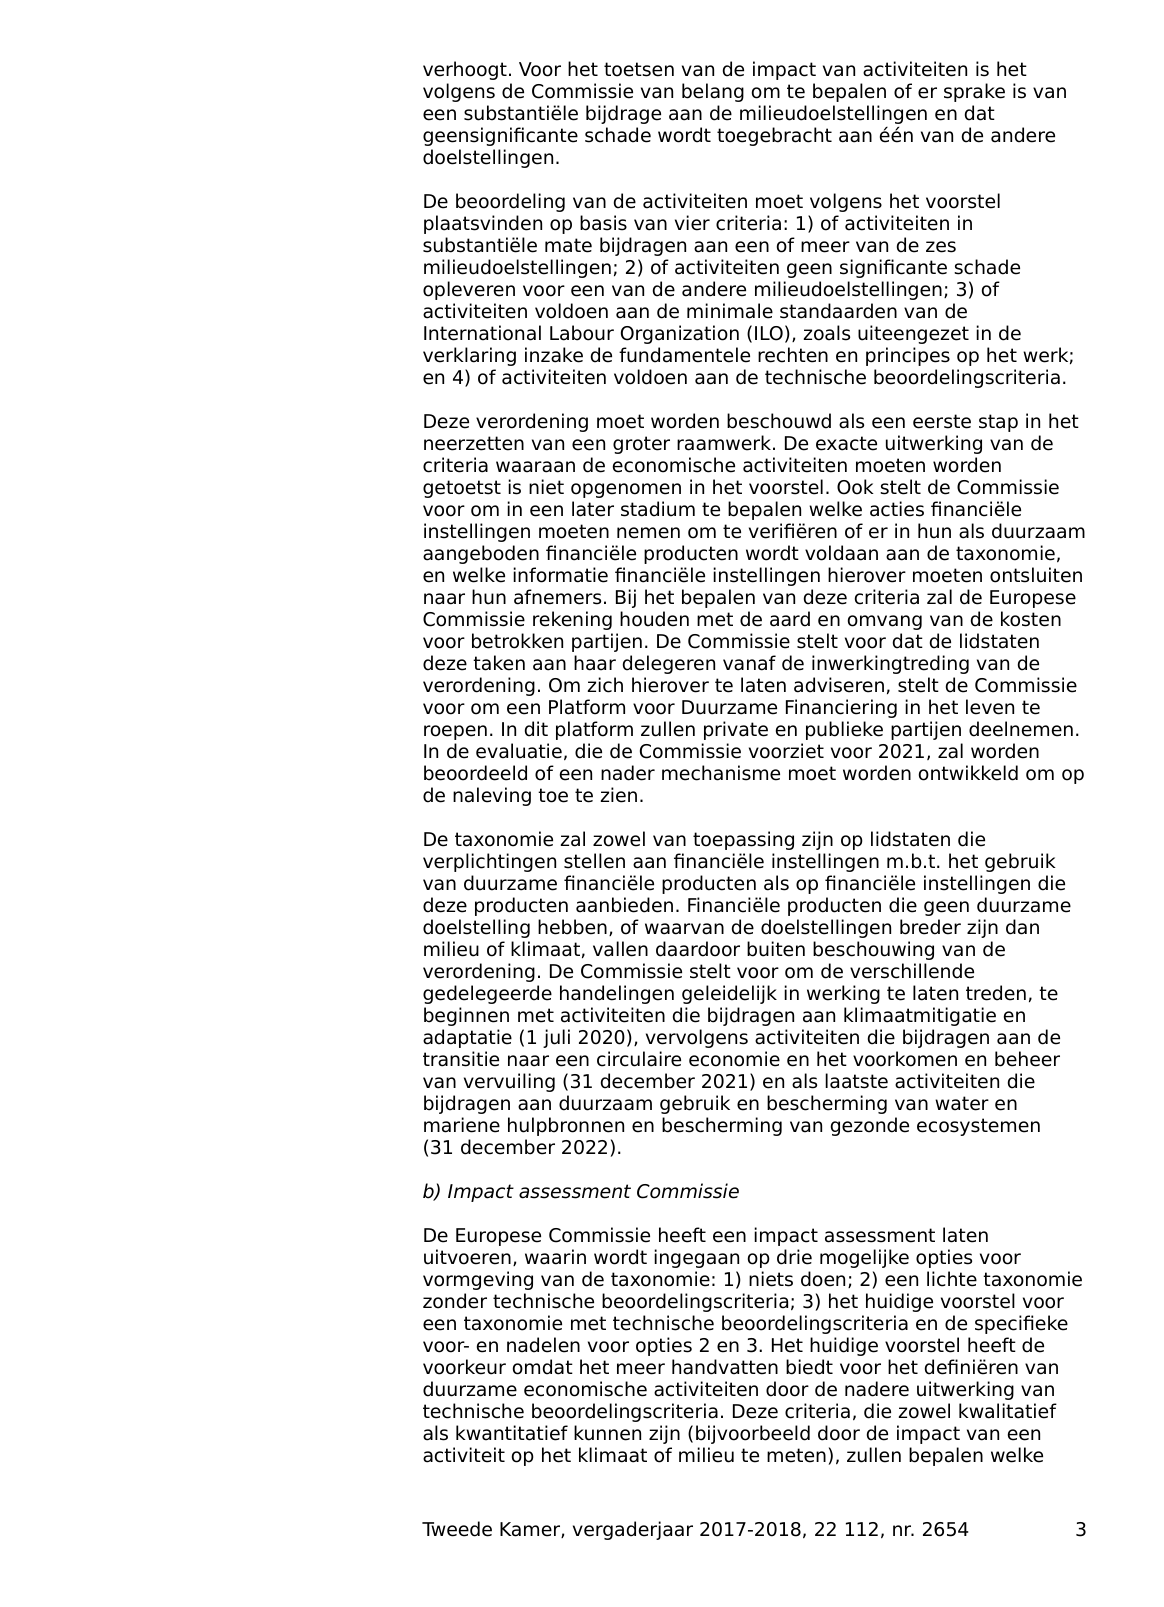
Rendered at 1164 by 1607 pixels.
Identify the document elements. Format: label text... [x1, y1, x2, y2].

text De taxonomie zal zowel van toepassing zijn op lidstaten die verplichtingen stellen aan financiële instellingen m.b.t. het gebruik van duurzame financiële producten als op financiële instellingen die deze producten aanbieden. Financiële producten die geen duurzame doelstelling hebben, of waarvan de doelstellingen breder zijn dan milieu of klimaat, vallen daardoor buiten beschouwing van de verordening. De Commissie stelt voor om de verschillende gedelegeerde handelingen geleidelijk in werking te laten treden, te beginnen met activiteiten die bijdragen aan klimaatmitigatie en adaptatie (1 juli 2020), vervolgens activiteiten die bijdragen aan de transitie naar een circulaire economie en het voorkomen en beheer van vervuiling (31 december 2021) en als laatste activiteiten die bijdragen aan duurzaam gebruik en bescherming van water en mariene hulpbronnen en bescherming van gezonde ecosystemen (31 december 2022). [422, 829, 1087, 1159]
subtitle b) Impact assessment Commissie [422, 1181, 1087, 1203]
text Deze verordening moet worden beschouwd als een eerste stap in het neerzetten van een groter raamwerk. De exacte uitwerking van de criteria waaraan de economische activiteiten moeten worden getoetst is niet opgenomen in het voorstel. Ook stelt de Commissie voor om in een later stadium te bepalen welke acties financiële instellingen moeten nemen om te verifiëren of er in hun als duurzaam aangeboden financiële producten wordt voldaan aan de taxonomie, en welke informatie financiële instellingen hierover moeten ontsluiten naar hun afnemers. Bij het bepalen van deze criteria zal de Europese Commissie rekening houden met de aard en omvang van de kosten voor betrokken partijen. De Commissie stelt voor dat de lidstaten deze taken aan haar delegeren vanaf de inwerkingtreding van de verordening. Om zich hierover te laten adviseren, stelt de Commissie voor om een Platform voor Duurzame Financiering in het leven te roepen. In dit platform zullen private en publieke partijen deelnemen. In de evaluatie, die de Commissie voorziet voor 2021, zal worden beoordeeld of een nader mechanisme moet worden ontwikkeld om op de naleving toe te zien. [422, 411, 1087, 807]
text De beoordeling van de activiteiten moet volgens het voorstel plaatsvinden op basis van vier criteria: 1) of activiteiten in substantiële mate bijdragen aan een of meer van de zes milieudoelstellingen; 2) of activiteiten geen significante schade opleveren voor een van de andere milieudoelstellingen; 3) of activiteiten voldoen aan de minimale standaarden van de International Labour Organization (ILO), zoals uiteengezet in de verklaring inzake de fundamentele rechten en principes op het werk; en 4) of activiteiten voldoen aan de technische beoordelingscriteria. [422, 191, 1087, 389]
text verhoogt. Voor het toetsen van de impact van activiteiten is het volgens de Commissie van belang om te bepalen of er sprake is van een substantiële bijdrage aan de milieudoelstellingen en dat geensignificante schade wordt toegebracht aan één van de andere doelstellingen. [422, 59, 1087, 169]
text De Europese Commissie heeft een impact assessment laten uitvoeren, waarin wordt ingegaan op drie mogelijke opties voor vormgeving van de taxonomie: 1) niets doen; 2) een lichte taxonomie zonder technische beoordelingscriteria; 3) het huidige voorstel voor een taxonomie met technische beoordelingscriteria en de specifieke voor- en nadelen voor opties 2 en 3. Het huidige voorstel heeft de voorkeur omdat het meer handvatten biedt voor het definiëren van duurzame economische activiteiten door de nadere uitwerking van technische beoordelingscriteria. Deze criteria, die zowel kwalitatief als kwantitatief kunnen zijn (bijvoorbeeld door de impact van een activiteit op het klimaat of milieu te meten), zullen bepalen welke [422, 1225, 1087, 1467]
